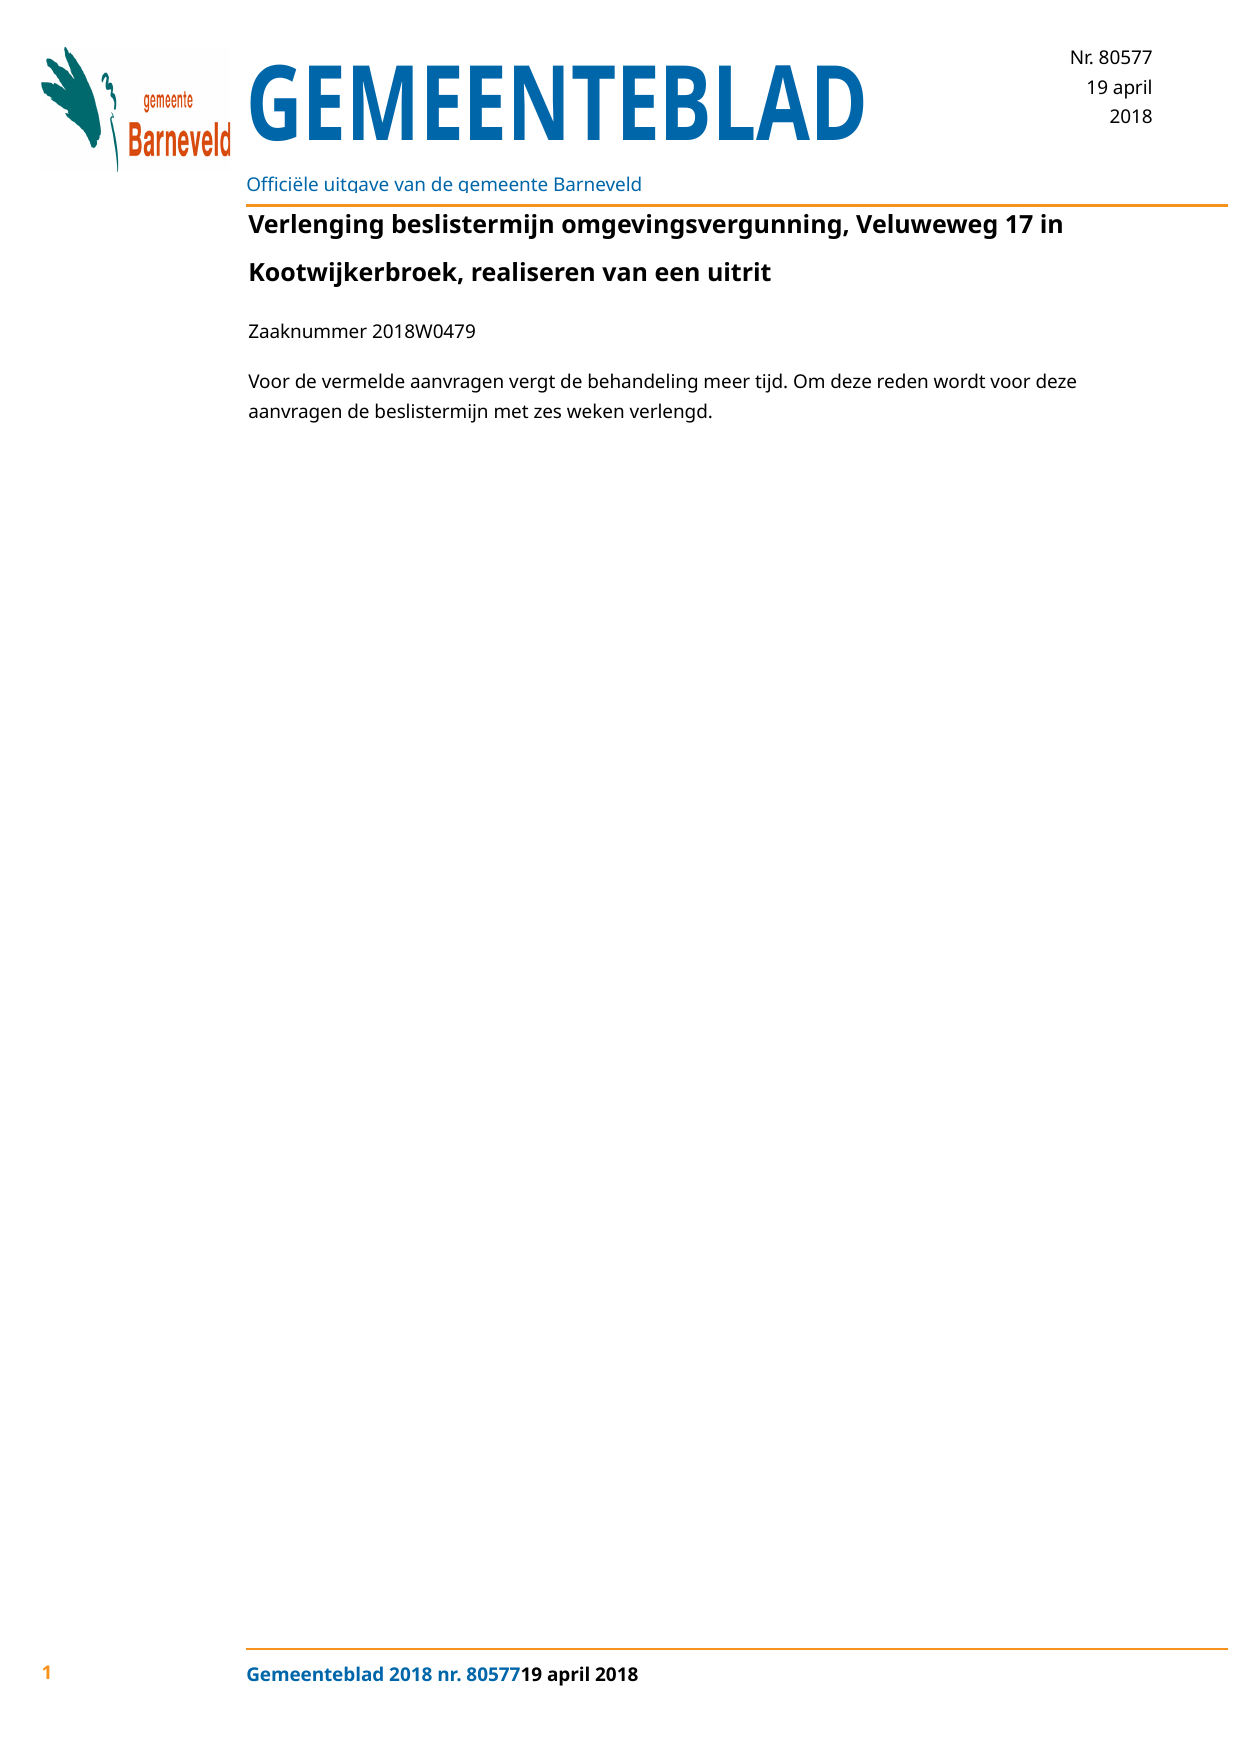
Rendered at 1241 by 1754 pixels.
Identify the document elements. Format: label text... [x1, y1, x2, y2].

text Voor de vermelde aanvragen vergt de behandeling meer tijd. Om deze reden wordt voor deze aanvragen de beslistermijn met zes weken verlengd. [248, 368, 1152, 424]
picture [41, 47, 231, 172]
text Zaaknummer 2018W0479 [248, 318, 1152, 344]
text Verlenging beslistermijn omgevingsvergunning, Veluweweg 17 in Kootwijkerbroek, realiseren van een uitrit [248, 207, 1152, 288]
